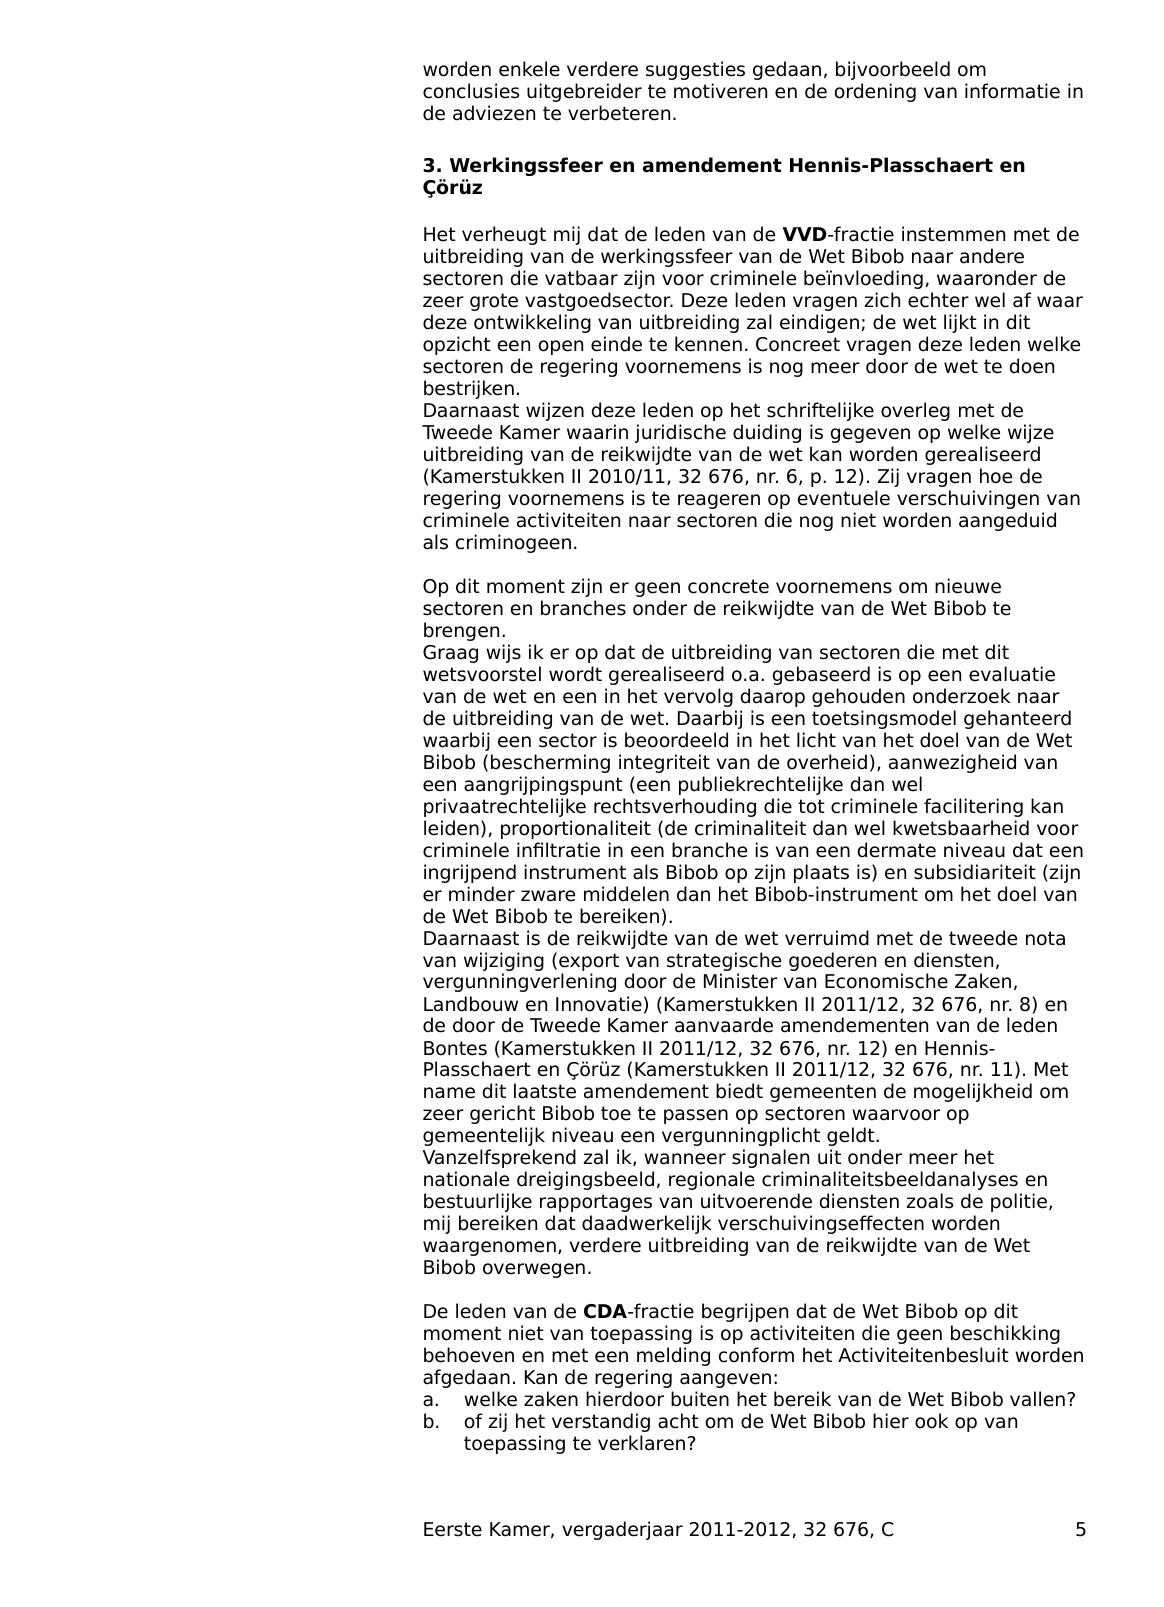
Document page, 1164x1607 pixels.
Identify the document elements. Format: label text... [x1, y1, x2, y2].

subtitle 3. Werkingssfeer en amendement Hennis-Plasschaert en Çörüz [422, 155, 1087, 199]
text Op dit moment zijn er geen concrete voornemens om nieuwe sectoren en branches onder de reikwijdte van de Wet Bibob te brengen. [422, 576, 1087, 642]
text a. welke zaken hierdoor buiten het bereik van de Wet Bibob vallen? [422, 1389, 1087, 1411]
text b. of zij het verstandig acht om de Wet Bibob hier ook op van toepassing te verklaren? [422, 1411, 1087, 1455]
text Het verheugt mij dat de leden van de VVD-fractie instemmen met de uitbreiding van de werkingssfeer van de Wet Bibob naar andere sectoren die vatbaar zijn voor criminele beïnvloeding, waaronder de zeer grote vastgoedsector. Deze leden vragen zich echter wel af waar deze ontwikkeling van uitbreiding zal eindigen; de wet lijkt in dit opzicht een open einde te kennen. Concreet vragen deze leden welke sectoren de regering voornemens is nog meer door de wet te doen bestrijken. [422, 224, 1087, 400]
text De leden van de CDA-fractie begrijpen dat de Wet Bibob op dit moment niet van toepassing is op activiteiten die geen beschikking behoeven en met een melding conform het Activiteitenbesluit worden afgedaan. Kan de regering aangeven: [422, 1301, 1087, 1389]
text Vanzelfsprekend zal ik, wanneer signalen uit onder meer het nationale dreigingsbeeld, regionale criminaliteitsbeeldanalyses en bestuurlijke rapportages van uitvoerende diensten zoals de politie, mij bereiken dat daadwerkelijk verschuivingseffecten worden waargenomen, verdere uitbreiding van de reikwijdte van de Wet Bibob overwegen. [422, 1147, 1087, 1279]
text Graag wijs ik er op dat de uitbreiding van sectoren die met dit wetsvoorstel wordt gerealiseerd o.a. gebaseerd is op een evaluatie van de wet en een in het vervolg daarop gehouden onderzoek naar de uitbreiding van de wet. Daarbij is een toetsingsmodel gehanteerd waarbij een sector is beoordeeld in het licht van het doel van de Wet Bibob (bescherming integriteit van de overheid), aanwezigheid van een aangrijpingspunt (een publiekrechtelijke dan wel privaatrechtelijke rechtsverhouding die tot criminele facilitering kan leiden), proportionaliteit (de criminaliteit dan wel kwetsbaarheid voor criminele infiltratie in een branche is van een dermate niveau dat een ingrijpend instrument als Bibob op zijn plaats is) en subsidiariteit (zijn er minder zware middelen dan het Bibob-instrument om het doel van de Wet Bibob te bereiken). [422, 642, 1087, 927]
text Daarnaast wijzen deze leden op het schriftelijke overleg met de Tweede Kamer waarin juridische duiding is gegeven op welke wijze uitbreiding van de reikwijdte van de wet kan worden gerealiseerd (Kamerstukken II 2010/11, 32 676, nr. 6, p. 12). Zij vragen hoe de regering voornemens is te reageren op eventuele verschuivingen van criminele activiteiten naar sectoren die nog niet worden aangeduid als criminogeen. [422, 400, 1087, 554]
text Daarnaast is de reikwijdte van de wet verruimd met de tweede nota van wijziging (export van strategische goederen en diensten, vergunningverlening door de Minister van Economische Zaken, Landbouw en Innovatie) (Kamerstukken II 2011/12, 32 676, nr. 8) en de door de Tweede Kamer aanvaarde amendementen van de leden Bontes (Kamerstukken II 2011/12, 32 676, nr. 12) en Hennis-Plasschaert en Çörüz (Kamerstukken II 2011/12, 32 676, nr. 11). Met name dit laatste amendement biedt gemeenten de mogelijkheid om zeer gericht Bibob toe te passen op sectoren waarvoor op gemeentelijk niveau een vergunningplicht geldt. [422, 927, 1087, 1147]
text worden enkele verdere suggesties gedaan, bijvoorbeeld om conclusies uitgebreider te motiveren en de ordening van informatie in de adviezen te verbeteren. [422, 59, 1087, 125]
